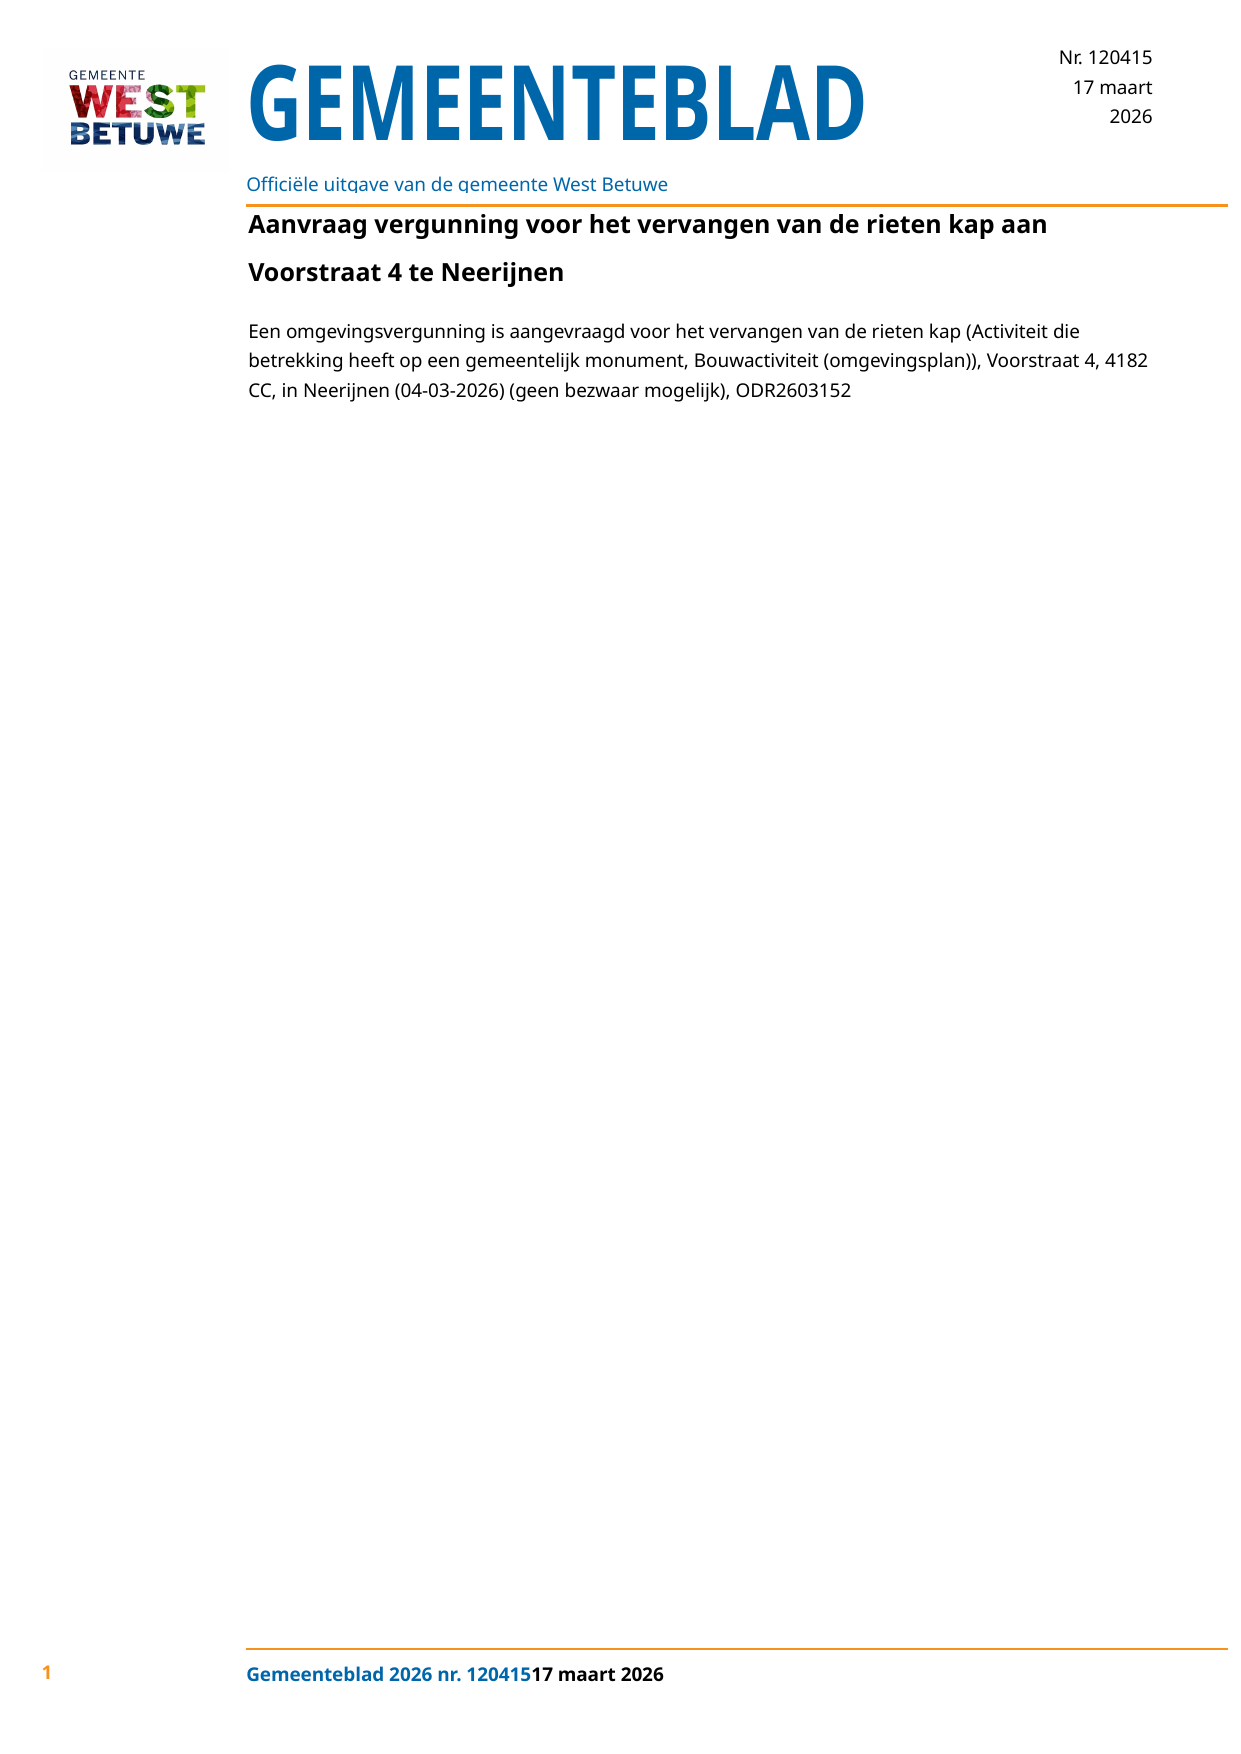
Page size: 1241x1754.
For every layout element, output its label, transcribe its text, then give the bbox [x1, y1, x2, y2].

text Een omgevingsvergunning is aangevraagd voor het vervangen van de rieten kap (Activiteit die betrekking heeft op een gemeentelijk monument, Bouwactiviteit (omgevingsplan)), Voorstraat 4, 4182 CC, in Neerijnen (04-03-2026) (geen bezwaar mogelijk), ODR2603152 [248, 318, 1152, 403]
picture [41, 47, 231, 172]
text Aanvraag vergunning voor het vervangen van de rieten kap aan Voorstraat 4 te Neerijnen [248, 207, 1152, 288]
